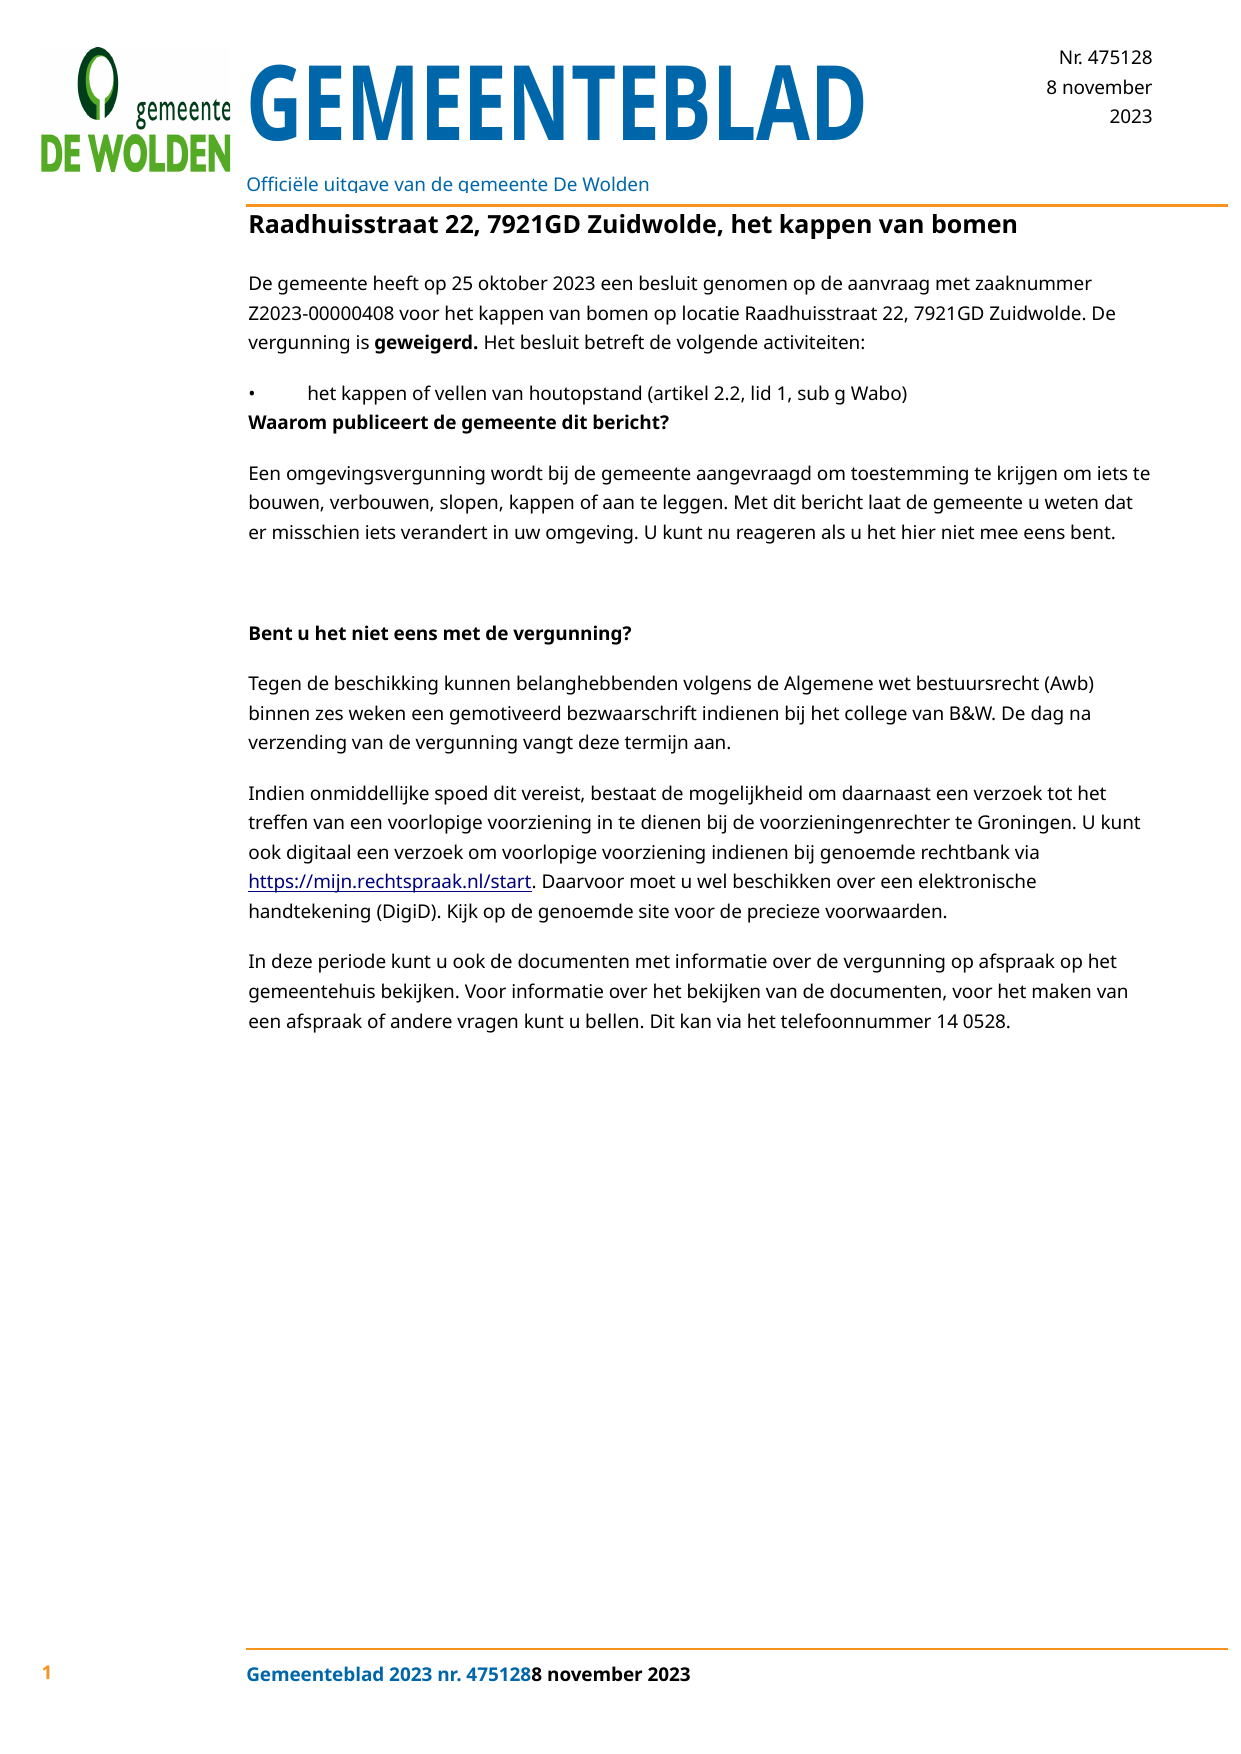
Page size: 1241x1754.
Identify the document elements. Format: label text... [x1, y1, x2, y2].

text Raadhuisstraat 22, 7921GD Zuidwolde, het kappen van bomen [248, 207, 1152, 241]
text De gemeente heeft op 25 oktober 2023 een besluit genomen op de aanvraag met zaaknummer Z2023-00000408 voor het kappen van bomen op locatie Raadhuisstraat 22, 7921GD Zuidwolde. De vergunning is geweigerd. Het besluit betreft de volgende activiteiten: [248, 270, 1152, 355]
list het kappen of vellen van houtopstand (artikel 2.2, lid 1, sub g Wabo) [248, 380, 1152, 406]
text Tegen de beschikking kunnen belanghebbenden volgens de Algemene wet bestuursrecht (Awb) binnen zes weken een gemotiveerd bezwaarschrift indienen bij het college van B&W. De dag na verzending van de vergunning vangt deze termijn aan. [248, 670, 1152, 755]
text In deze periode kunt u ook de documenten met informatie over de vergunning op afspraak op het gemeentehuis bekijken. Voor informatie over het bekijken van de documenten, voor het maken van een afspraak of andere vragen kunt u bellen. Dit kan via het telefoonnummer 14 0528. [248, 949, 1152, 1033]
text Waarom publiceert de gemeente dit bericht? [248, 409, 1152, 435]
text Indien onmiddellijke spoed dit vereist, bestaat de mogelijkheid om daarnaast een verzoek tot het treffen van een voorlopige voorziening in te dienen bij de voorzieningenrechter te Groningen. U kunt ook digitaal een verzoek om voorlopige voorziening indienen bij genoemde rechtbank via https://mijn.rechtspraak.nl/start. Daarvoor moet u wel beschikken over een elektronische handtekening (DigiD). Kijk op de genoemde site voor de precieze voorwaarden. [248, 780, 1152, 924]
picture [41, 47, 231, 172]
text Een omgevingsvergunning wordt bij de gemeente aangevraagd om toestemming te krijgen om iets te bouwen, verbouwen, slopen, kappen of aan te leggen. Met dit bericht laat de gemeente u weten dat er misschien iets verandert in uw omgeving. U kunt nu reageren als u het hier niet mee eens bent. [248, 460, 1152, 545]
text Bent u het niet eens met de vergunning? [248, 620, 1152, 646]
